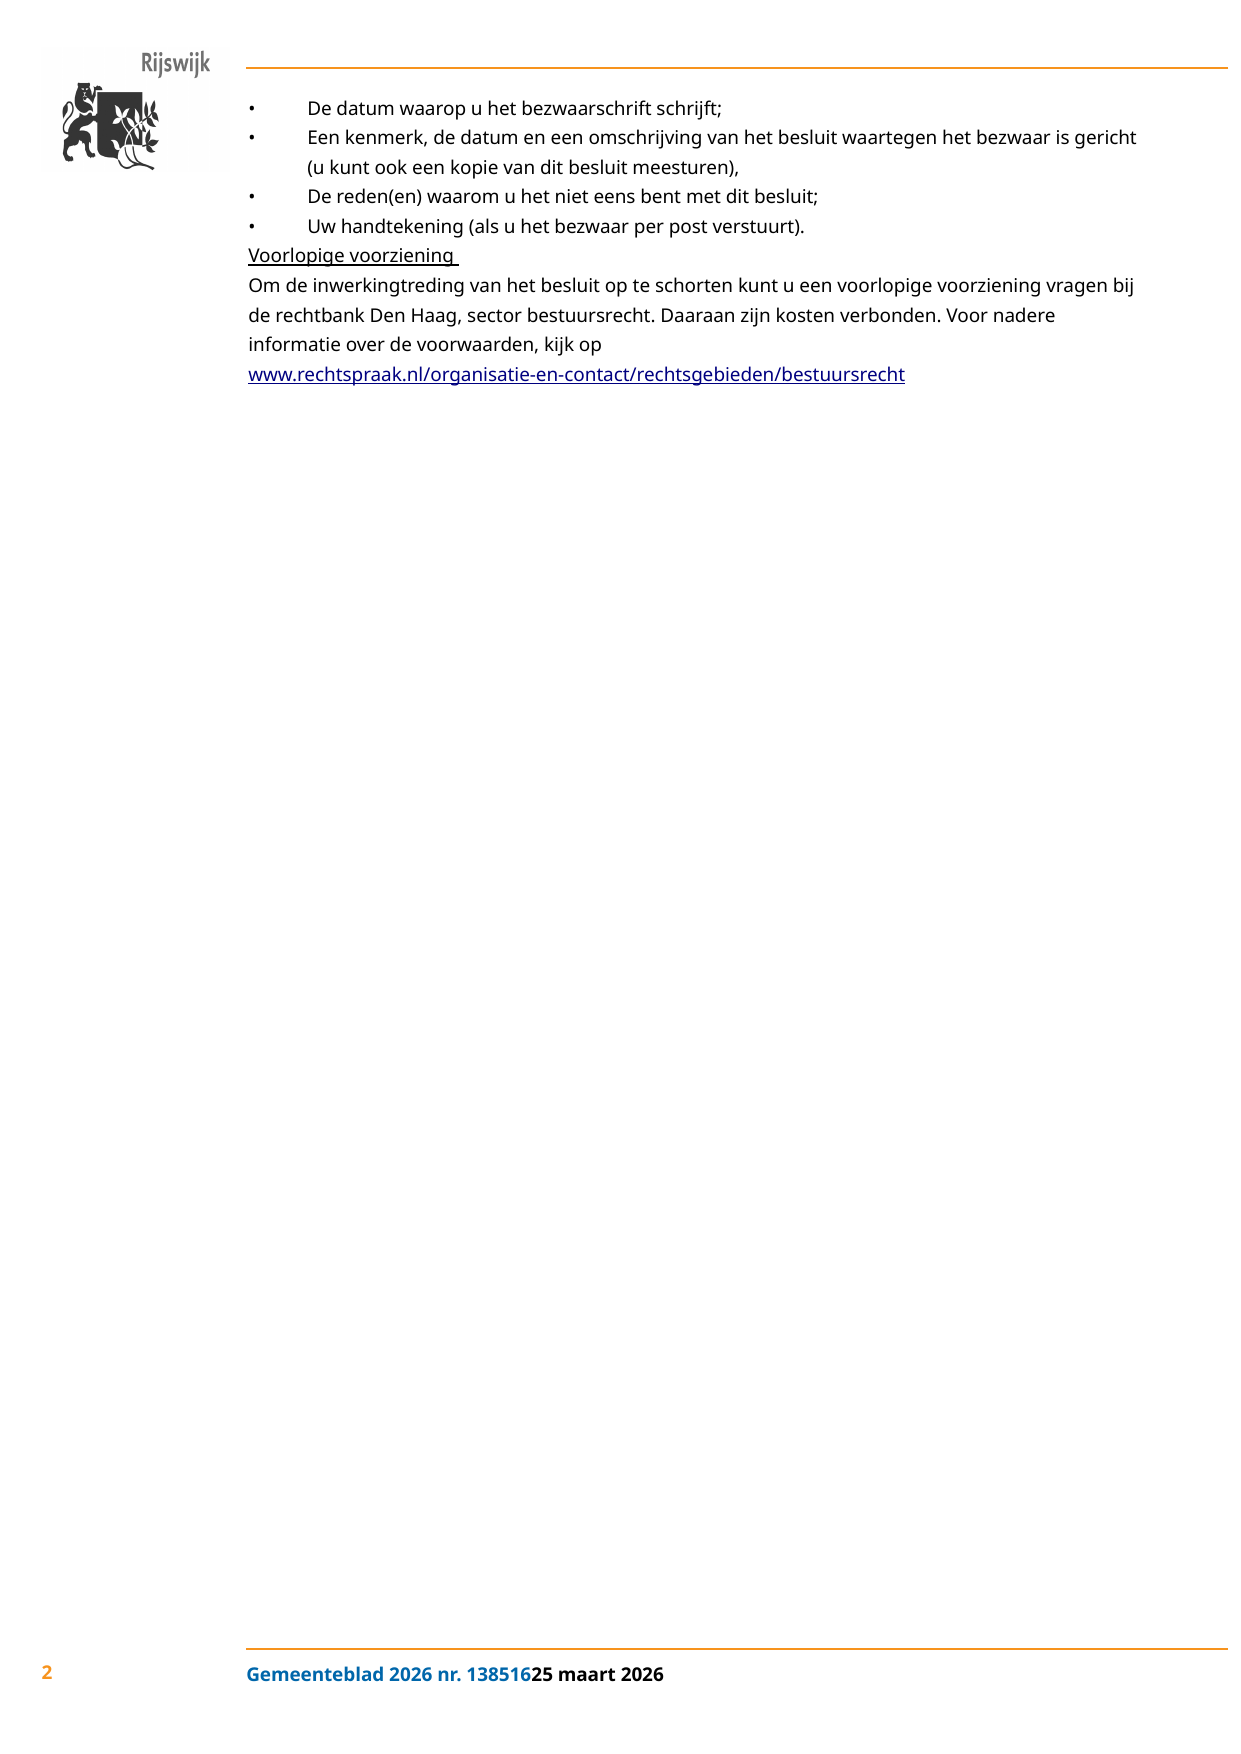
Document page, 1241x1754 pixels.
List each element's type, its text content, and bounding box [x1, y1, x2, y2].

list De reden(en) waarom u het niet eens bent met dit besluit; [248, 183, 1152, 209]
list De datum waarop u het bezwaarschrift schrijft; [248, 95, 1152, 121]
text Voorlopige voorziening [248, 243, 1152, 268]
picture [41, 47, 231, 172]
list Een kenmerk, de datum en een omschrijving van het besluit waartegen het bezwaar is gericht (u kunt ook een kopie van dit besluit meesturen), [248, 124, 1152, 180]
text Om de inwerkingtreding van het besluit op te schorten kunt u een voorlopige voorziening vragen bij de rechtbank Den Haag, sector bestuursrecht. Daaraan zijn kosten verbonden. Voor nadere informatie over de voorwaarden, kijk op www.rechtspraak.nl/organisatie-en-contact/rechtsgebieden/bestuursrecht [248, 272, 1152, 387]
list Uw handtekening (als u het bezwaar per post verstuurt). [248, 213, 1152, 239]
